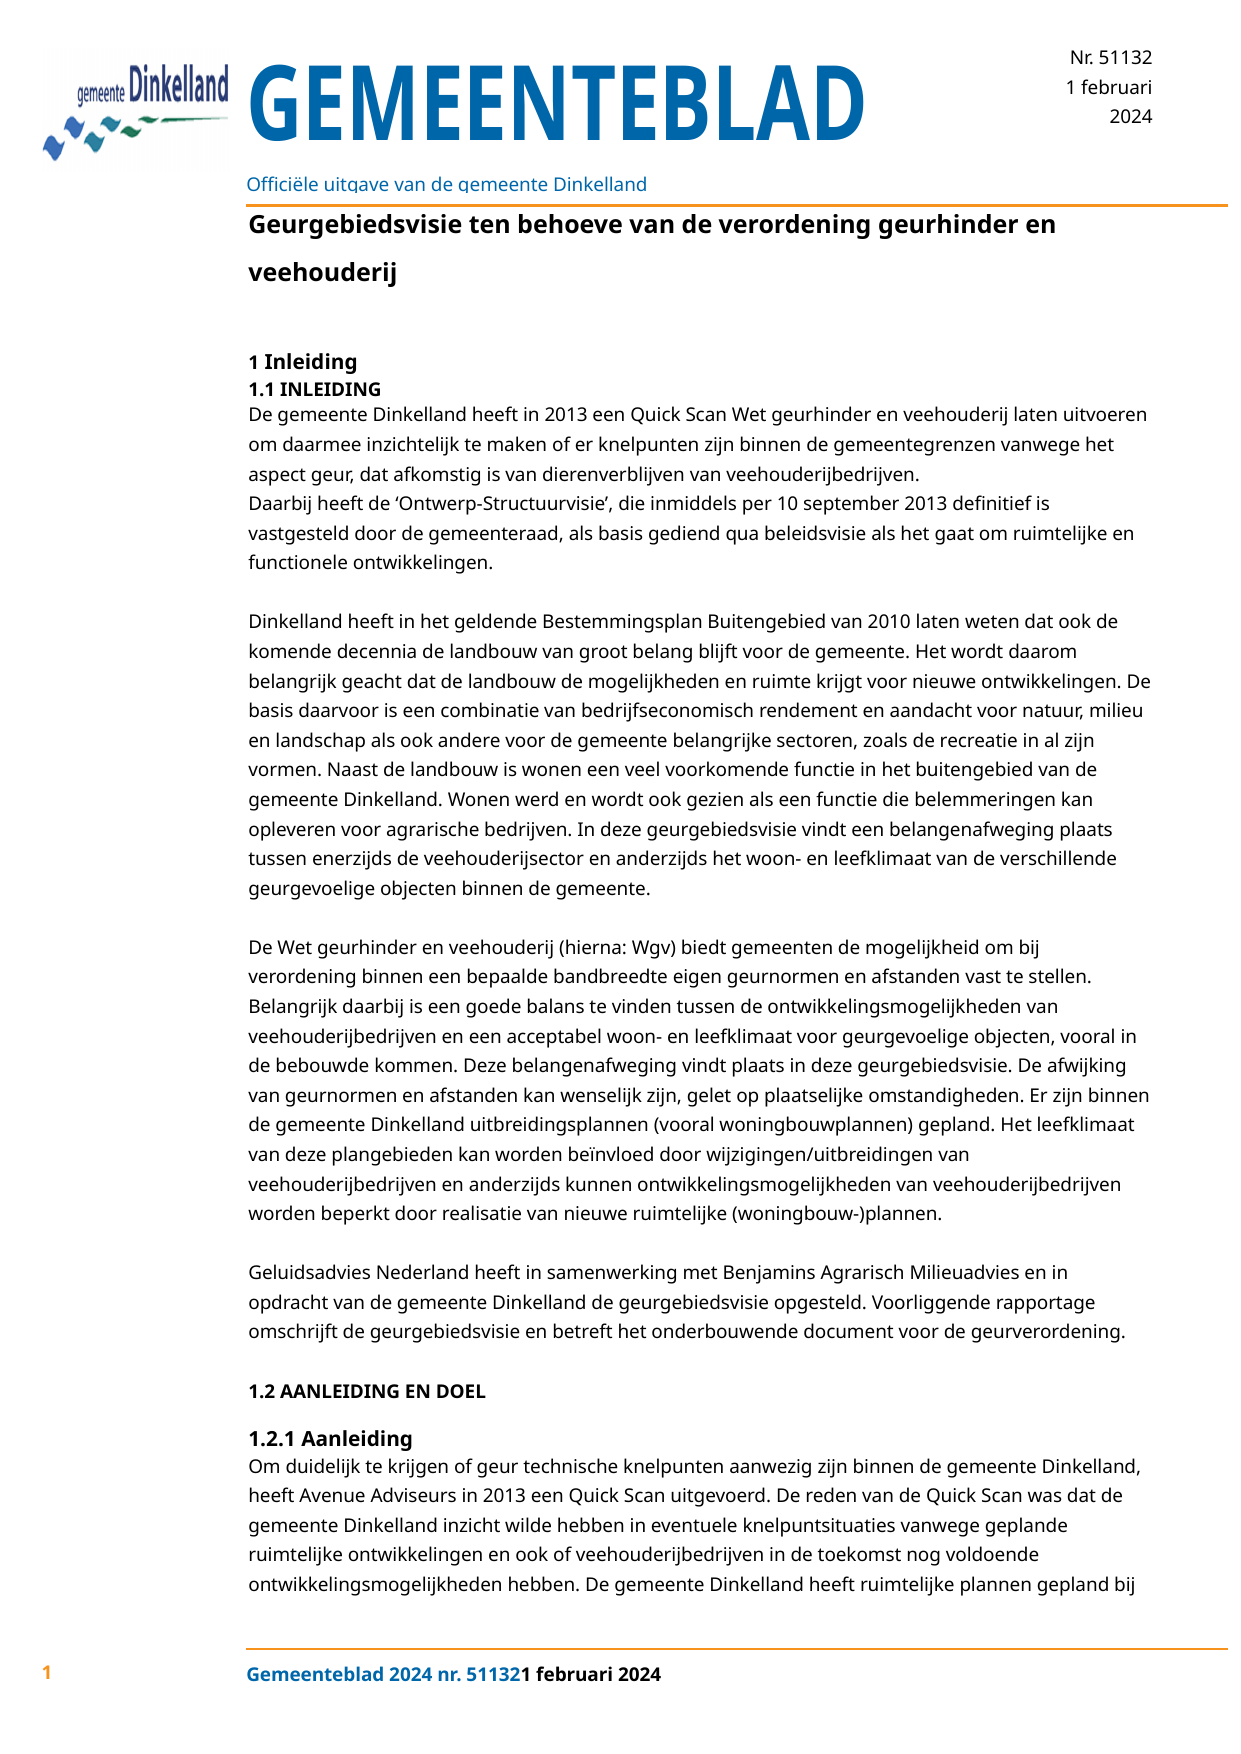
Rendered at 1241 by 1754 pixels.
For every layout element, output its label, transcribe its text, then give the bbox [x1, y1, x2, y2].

text Daarbij heeft de ‘Ontwerp-Structuurvisie’, die inmiddels per 10 september 2013 definitief is vastgesteld door de gemeenteraad, als basis gediend qua beleidsvisie als het gaat om ruimtelijke en functionele ontwikkelingen. [248, 490, 1152, 575]
text Geurgebiedsvisie ten behoeve van de verordening geurhinder en veehouderij [248, 207, 1152, 288]
text De Wet geurhinder en veehouderij (hierna: Wgv) biedt gemeenten de mogelijkheid om bij verordening binnen een bepaalde bandbreedte eigen geurnormen en afstanden vast te stellen. Belangrijk daarbij is een goede balans te vinden tussen de ontwikkelingsmogelijkheden van veehouderijbedrijven en een acceptabel woon- en leefklimaat voor geurgevoelige objecten, vooral in de bebouwde kommen. Deze belangenafweging vindt plaats in deze geurgebiedsvisie. De afwijking van geurnormen en afstanden kan wenselijk zijn, gelet op plaatselijke omstandigheden. Er zijn binnen de gemeente Dinkelland uitbreidingsplannen (vooral woningbouwplannen) gepland. Het leefklimaat van deze plangebieden kan worden beïnvloed door wijzigingen/uitbreidingen van veehouderijbedrijven en anderzijds kunnen ontwikkelingsmogelijkheden van veehouderijbedrijven worden beperkt door realisatie van nieuwe ruimtelijke (woningbouw-)plannen. [248, 934, 1152, 1226]
text Dinkelland heeft in het geldende Bestemmingsplan Buitengebied van 2010 laten weten dat ook de komende decennia de landbouw van groot belang blijft voor de gemeente. Het wordt daarom belangrijk geacht dat de landbouw de mogelijkheden en ruimte krijgt voor nieuwe ontwikkelingen. De basis daarvoor is een combinatie van bedrijfseconomisch rendement en aandacht voor natuur, milieu en landschap als ook andere voor de gemeente belangrijke sectoren, zoals de recreatie in al zijn vormen. Naast de landbouw is wonen een veel voorkomende functie in het buitengebied van de gemeente Dinkelland. Wonen werd en wordt ook gezien als een functie die belemmeringen kan opleveren voor agrarische bedrijven. In deze geurgebiedsvisie vindt een belangenafweging plaats tussen enerzijds de veehouderijsector en anderzijds het woon- en leefklimaat van de verschillende geurgevoelige objecten binnen de gemeente. [248, 609, 1152, 901]
text 1.1 INLEIDING [248, 376, 1152, 402]
text Om duidelijk te krijgen of geur technische knelpunten aanwezig zijn binnen de gemeente Dinkelland, heeft Avenue Adviseurs in 2013 een Quick Scan uitgevoerd. De reden van de Quick Scan was dat de gemeente Dinkelland inzicht wilde hebben in eventuele knelpuntsituaties vanwege geplande ruimtelijke ontwikkelingen en ook of veehouderijbedrijven in de toekomst nog voldoende ontwikkelingsmogelijkheden hebben. De gemeente Dinkelland heeft ruimtelijke plannen gepland bij [248, 1453, 1152, 1597]
text 1.2.1 Aanleiding [248, 1424, 1152, 1453]
text 1 Inleiding [248, 347, 1152, 376]
text 1.2 AANLEIDING EN DOEL [248, 1378, 1152, 1404]
text De gemeente Dinkelland heeft in 2013 een Quick Scan Wet geurhinder en veehouderij laten uitvoeren om daarmee inzichtelijk te maken of er knelpunten zijn binnen de gemeentegrenzen vanwege het aspect geur, dat afkomstig is van dierenverblijven van veehouderijbedrijven. [248, 402, 1152, 487]
text Geluidsadvies Nederland heeft in samenwerking met Benjamins Agrarisch Milieuadvies en in opdracht van de gemeente Dinkelland de geurgebiedsvisie opgesteld. Voorliggende rapportage omschrijft de geurgebiedsvisie en betreft het onderbouwende document voor de geurverordening. [248, 1259, 1152, 1344]
picture [41, 47, 231, 172]
